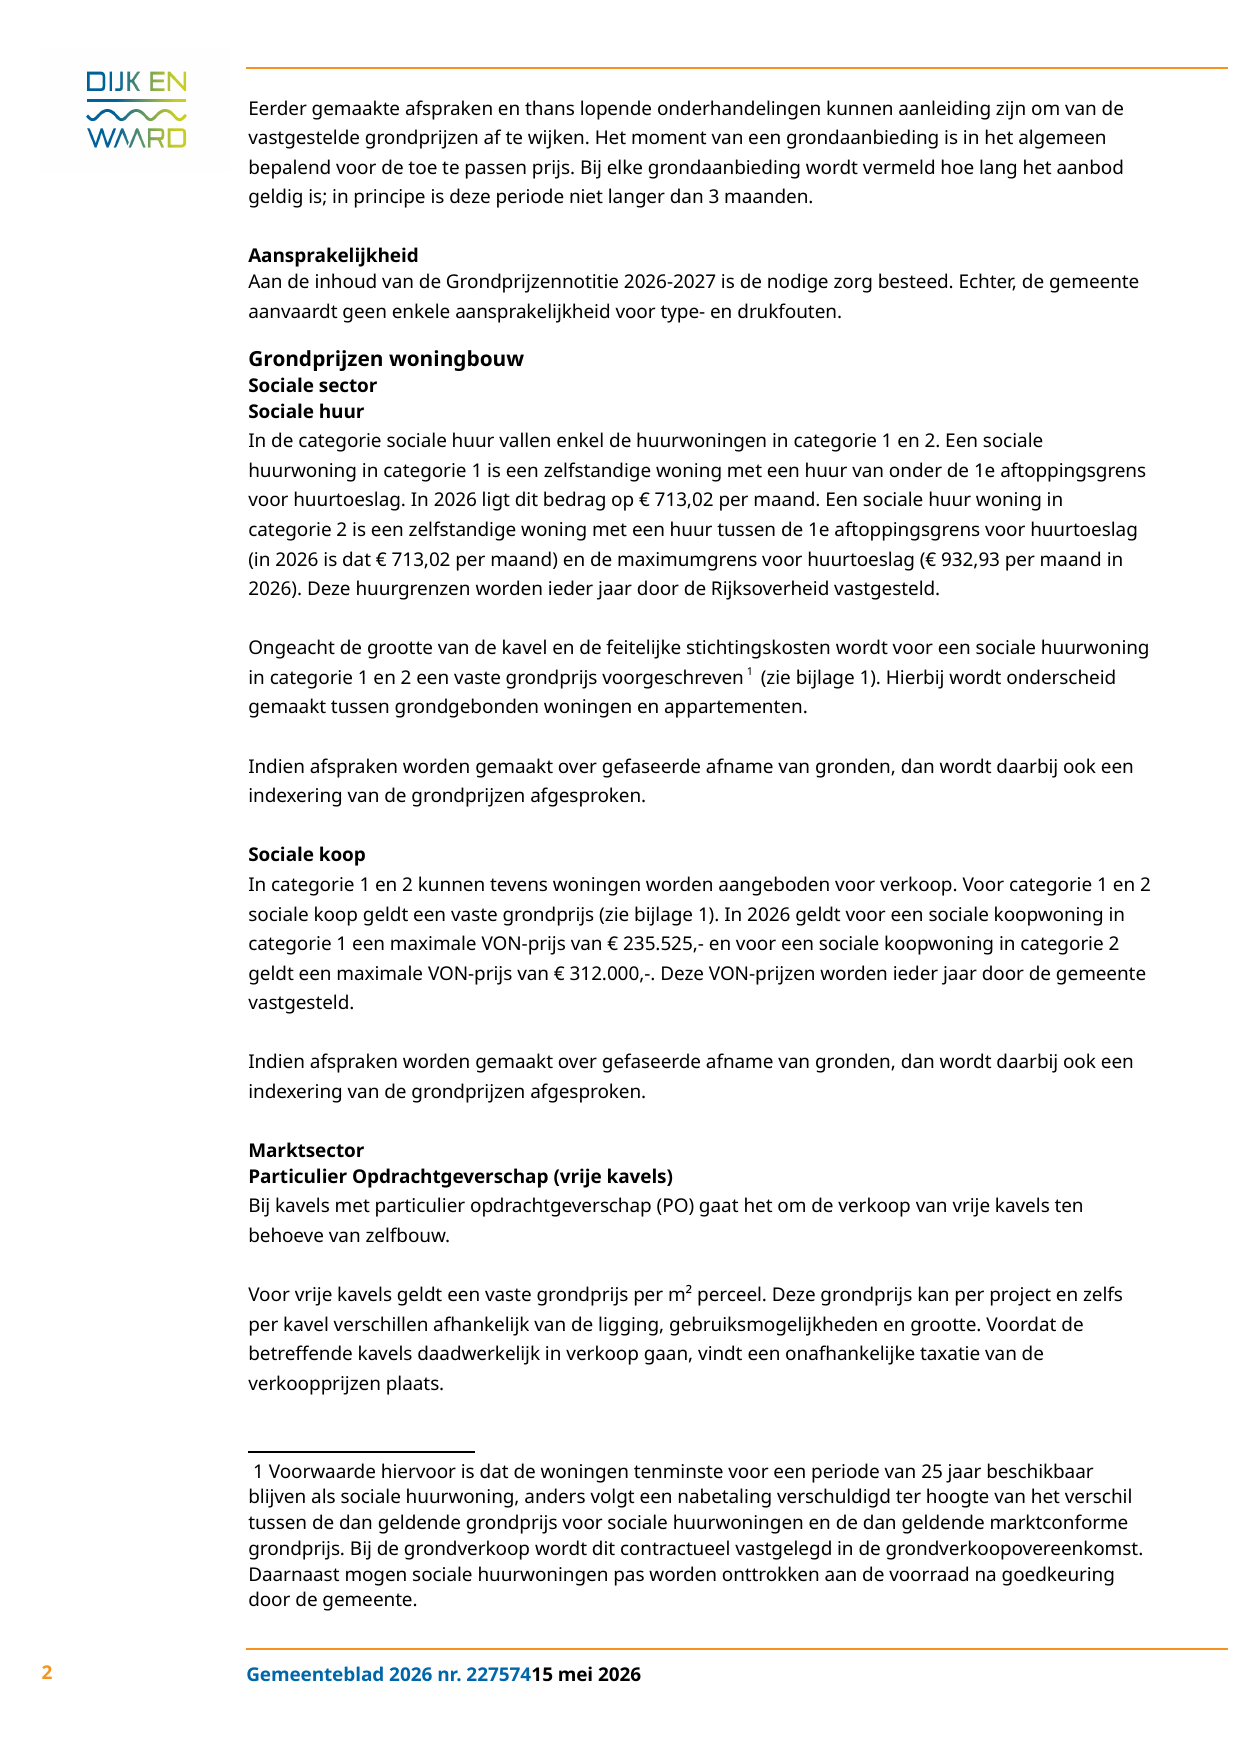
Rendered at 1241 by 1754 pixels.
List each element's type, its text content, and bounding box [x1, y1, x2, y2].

text Eerder gemaakte afspraken en thans lopende onderhandelingen kunnen aanleiding zijn om van de vastgestelde grondprijzen af te wijken. Het moment van een grondaanbieding is in het algemeen bepalend voor de toe te passen prijs. Bij elke grondaanbieding wordt vermeld hoe lang het aanbod geldig is; in principe is deze periode niet langer dan 3 maanden. [248, 95, 1152, 209]
text In categorie 1 en 2 kunnen tevens woningen worden aangeboden voor verkoop. Voor categorie 1 en 2 sociale koop geldt een vaste grondprijs (zie bijlage 1). In 2026 geldt voor een sociale koopwoning in categorie 1 een maximale VON-prijs van € 235.525,- en voor een sociale koopwoning in categorie 2 geldt een maximale VON-prijs van € 312.000,-. Deze VON-prijzen worden ieder jaar door de gemeente vastgesteld. [248, 871, 1152, 1015]
text Voorwaarde hiervoor is dat de woningen tenminste voor een periode van 25 jaar beschikbaar blijven als sociale huurwoning, anders volgt een nabetaling verschuldigd ter hoogte van het verschil tussen de dan geldende grondprijs voor sociale huurwoningen en de dan geldende marktconforme grondprijs. Bij de grondverkoop wordt dit contractueel vastgelegd in de grondverkoopovereenkomst. Daarnaast mogen sociale huurwoningen pas worden onttrokken aan de voorraad na goedkeuring door de gemeente. [248, 1458, 1152, 1612]
text Aan de inhoud van de Grondprijzennotitie 2026-2027 is de nodige zorg besteed. Echter, de gemeente aanvaardt geen enkele aansprakelijkheid voor type- en drukfouten. [248, 268, 1152, 324]
text In de categorie sociale huur vallen enkel de huurwoningen in categorie 1 en 2. Een sociale huurwoning in categorie 1 is een zelfstandige woning met een huur van onder de 1e aftoppingsgrens voor huurtoeslag. In 2026 ligt dit bedrag op € 713,02 per maand. Een sociale huur woning in categorie 2 is een zelfstandige woning met een huur tussen de 1e aftoppingsgrens voor huurtoeslag (in 2026 is dat € 713,02 per maand) en de maximumgrens voor huurtoeslag (€ 932,93 per maand in 2026). Deze huurgrenzen worden ieder jaar door de Rijksoverheid vastgesteld. [248, 427, 1152, 601]
text Voor vrije kavels geldt een vaste grondprijs per m² perceel. Deze grondprijs kan per project en zelfs per kavel verschillen afhankelijk van de ligging, gebruiksmogelijkheden en grootte. Voordat de betreffende kavels daadwerkelijk in verkoop gaan, vindt een onafhankelijke taxatie van de verkoopprijzen plaats. [248, 1281, 1152, 1396]
picture [41, 47, 231, 172]
text Indien afspraken worden gemaakt over gefaseerde afname van gronden, dan wordt daarbij ook een indexering van de grondprijzen afgesproken. [248, 753, 1152, 808]
text Sociale huur [248, 398, 1152, 423]
text Aansprakelijkheid [248, 243, 1152, 268]
text Sociale sector [248, 372, 1152, 398]
text Indien afspraken worden gemaakt over gefaseerde afname van gronden, dan wordt daarbij ook een indexering van de grondprijzen afgesproken. [248, 1049, 1152, 1104]
text Ongeacht de grootte van de kavel en de feitelijke stichtingskosten wordt voor een sociale huurwoning in categorie 1 en 2 een vaste grondprijs voorgeschreven (zie bijlage 1). Hierbij wordt onderscheid gemaakt tussen grondgebonden woningen en appartementen. [248, 634, 1152, 719]
text Grondprijzen woningbouw [248, 344, 1152, 372]
text Particulier Opdrachtgeverschap (vrije kavels) [248, 1163, 1152, 1189]
text Marktsector [248, 1137, 1152, 1163]
text Sociale koop [248, 842, 1152, 867]
text Bij kavels met particulier opdrachtgeverschap (PO) gaat het om de verkoop van vrije kavels ten behoeve van zelfbouw. [248, 1193, 1152, 1248]
